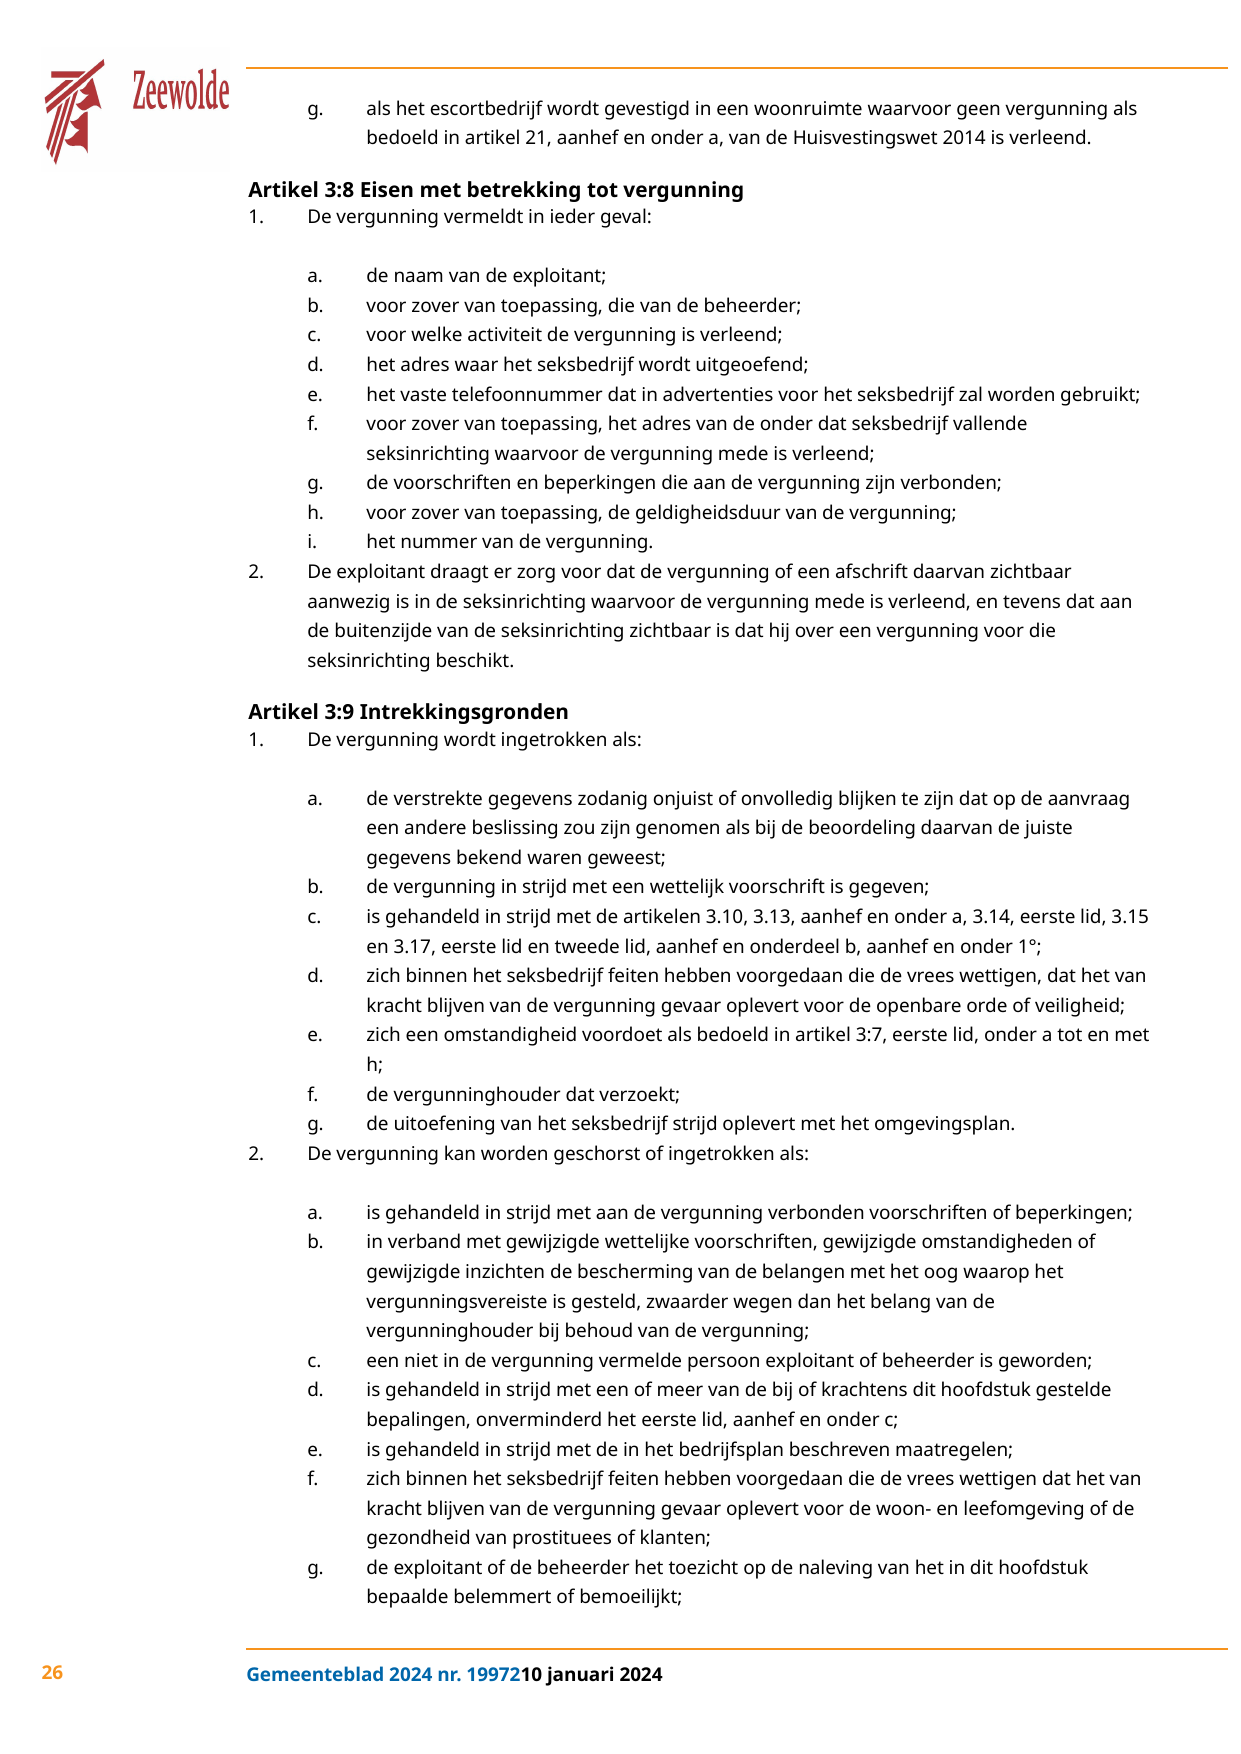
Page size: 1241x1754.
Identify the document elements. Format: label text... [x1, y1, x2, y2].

list De vergunning wordt ingetrokken als: [248, 726, 1152, 752]
list voor zover van toepassing, die van de beheerder; [307, 292, 1152, 318]
list voor zover van toepassing, het adres van de onder dat seksbedrijf vallende seksinrichting waarvoor de vergunning mede is verleend; [307, 410, 1152, 466]
picture [41, 47, 231, 172]
list is gehandeld in strijd met een of meer van de bij of krachtens dit hoofdstuk gestelde bepalingen, onverminderd het eerste lid, aanhef en onder c; [307, 1377, 1152, 1432]
list het nummer van de vergunning. [307, 529, 1152, 554]
list voor zover van toepassing, de geldigheidsduur van de vergunning; [307, 499, 1152, 525]
text Artikel 3:8 Eisen met betrekking tot vergunning [248, 175, 1152, 203]
list voor welke activiteit de vergunning is verleend; [307, 322, 1152, 347]
list zich binnen het seksbedrijf feiten hebben voorgedaan die de vrees wettigen dat het van kracht blijven van de vergunning gevaar oplevert voor de woon- en leefomgeving of de gezondheid van prostituees of klanten; [307, 1465, 1152, 1550]
list is gehandeld in strijd met aan de vergunning verbonden voorschriften of beperkingen; [307, 1199, 1152, 1225]
list De vergunning vermeldt in ieder geval: [248, 203, 1152, 229]
list de uitoefening van het seksbedrijf strijd oplevert met het omgevingsplan. [307, 1110, 1152, 1136]
list is gehandeld in strijd met de artikelen 3.10, 3.13, aanhef en onder a, 3.14, eerste lid, 3.15 en 3.17, eerste lid en tweede lid, aanhef en onderdeel b, aanhef en onder 1°; [307, 903, 1152, 959]
list de naam van de exploitant; [307, 262, 1152, 288]
list een niet in de vergunning vermelde persoon exploitant of beheerder is geworden; [307, 1347, 1152, 1373]
list De vergunning kan worden geschorst of ingetrokken als: [248, 1140, 1152, 1166]
list de verstrekte gegevens zodanig onjuist of onvolledig blijken te zijn dat op de aanvraag een andere beslissing zou zijn genomen als bij de beoordeling daarvan de juiste gegevens bekend waren geweest; [307, 785, 1152, 870]
list als het escortbedrijf wordt gevestigd in een woonruimte waarvoor geen vergunning als bedoeld in artikel 21, aanhef en onder a, van de Huisvestingswet 2014 is verleend. [307, 95, 1152, 150]
text Artikel 3:9 Intrekkingsgronden [248, 697, 1152, 726]
list zich een omstandigheid voordoet als bedoeld in artikel 3:7, eerste lid, onder a tot en met h; [307, 1022, 1152, 1077]
list de vergunninghouder dat verzoekt; [307, 1081, 1152, 1107]
list De exploitant draagt er zorg voor dat de vergunning of een afschrift daarvan zichtbaar aanwezig is in de seksinrichting waarvoor de vergunning mede is verleend, en tevens dat aan de buitenzijde van de seksinrichting zichtbaar is dat hij over een vergunning voor die seksinrichting beschikt. [248, 558, 1152, 673]
list zich binnen het seksbedrijf feiten hebben voorgedaan die de vrees wettigen, dat het van kracht blijven van de vergunning gevaar oplevert voor de openbare orde of veiligheid; [307, 962, 1152, 1018]
list de exploitant of de beheerder het toezicht op de naleving van het in dit hoofdstuk bepaalde belemmert of bemoeilijkt; [307, 1554, 1152, 1609]
list de vergunning in strijd met een wettelijk voorschrift is gegeven; [307, 874, 1152, 899]
list in verband met gewijzigde wettelijke voorschriften, gewijzigde omstandigheden of gewijzigde inzichten de bescherming van de belangen met het oog waarop het vergunningsvereiste is gesteld, zwaarder wegen dan het belang van de vergunninghouder bij behoud van de vergunning; [307, 1229, 1152, 1343]
list de voorschriften en beperkingen die aan de vergunning zijn verbonden; [307, 469, 1152, 495]
list is gehandeld in strijd met de in het bedrijfsplan beschreven maatregelen; [307, 1436, 1152, 1462]
list het vaste telefoonnummer dat in advertenties voor het seksbedrijf zal worden gebruikt; [307, 381, 1152, 406]
list het adres waar het seksbedrijf wordt uitgeoefend; [307, 351, 1152, 377]
